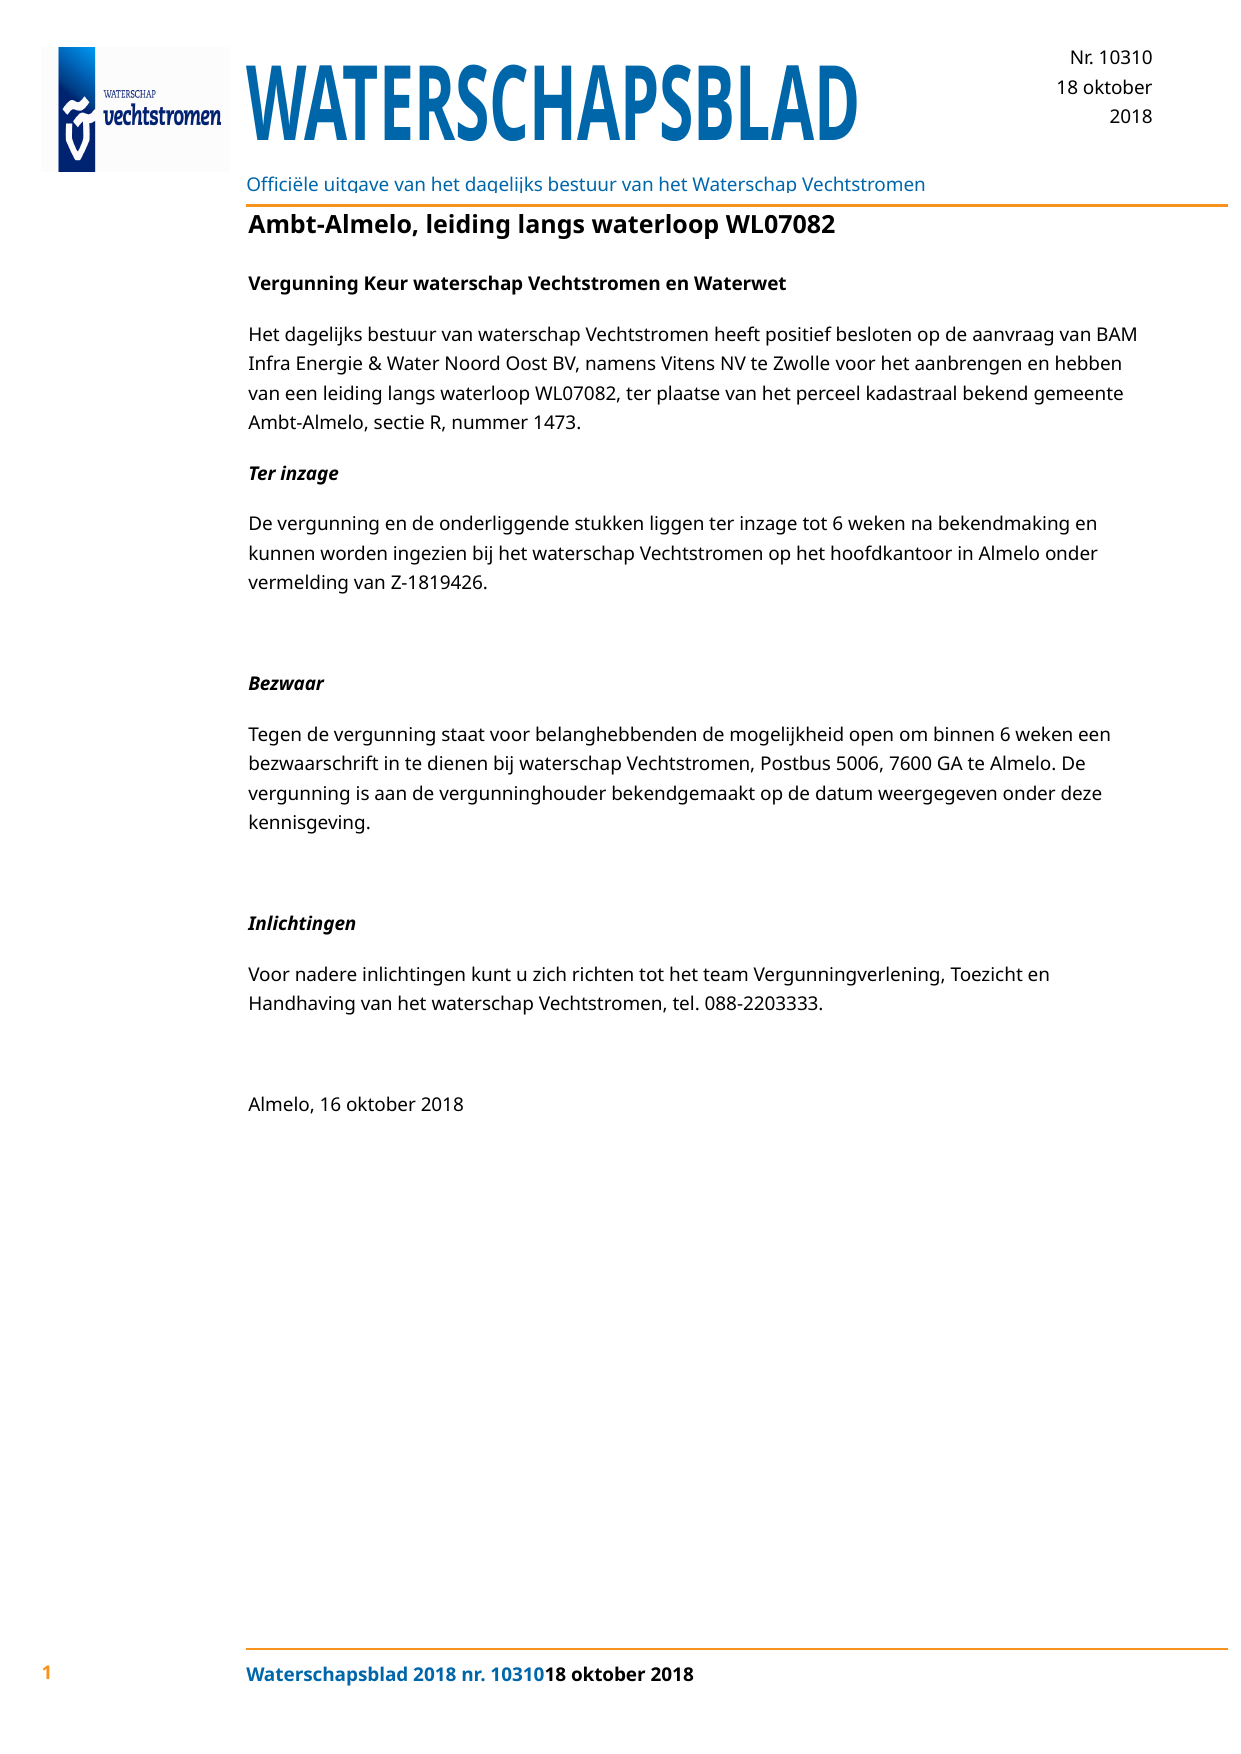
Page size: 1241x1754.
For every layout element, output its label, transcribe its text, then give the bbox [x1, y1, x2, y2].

picture [41, 47, 231, 172]
text Het dagelijks bestuur van waterschap Vechtstromen heeft positief besloten op de aanvraag van BAM Infra Energie & Water Noord Oost BV, namens Vitens NV te Zwolle voor het aanbrengen en hebben van een leiding langs waterloop WL07082, ter plaatse van het perceel kadastraal bekend gemeente Ambt-Almelo, sectie R, nummer 1473. [248, 321, 1152, 435]
text Voor nadere inlichtingen kunt u zich richten tot het team Vergunningverlening, Toezicht en Handhaving van het waterschap Vechtstromen, tel. 088-2203333. [248, 961, 1152, 1016]
text De vergunning en de onderliggende stukken liggen ter inzage tot 6 weken na bekendmaking en kunnen worden ingezien bij het waterschap Vechtstromen op het hoofdkantoor in Almelo onder vermelding van Z-1819426. [248, 510, 1152, 595]
text Tegen de vergunning staat voor belanghebbenden de mogelijkheid open om binnen 6 weken een bezwaarschrift in te dienen bij waterschap Vechtstromen, Postbus 5006, 7600 GA te Almelo. De vergunning is aan de vergunninghouder bekendgemaakt op de datum weergegeven onder deze kennisgeving. [248, 721, 1152, 835]
text Vergunning Keur waterschap Vechtstromen en Waterwet [248, 270, 1152, 296]
text Almelo, 16 oktober 2018 [248, 1091, 1152, 1117]
text Ambt-Almelo, leiding langs waterloop WL07082 [248, 207, 1152, 241]
text Bezwaar [248, 670, 1152, 696]
text Ter inzage [248, 460, 1152, 486]
text Inlichtingen [248, 910, 1152, 936]
